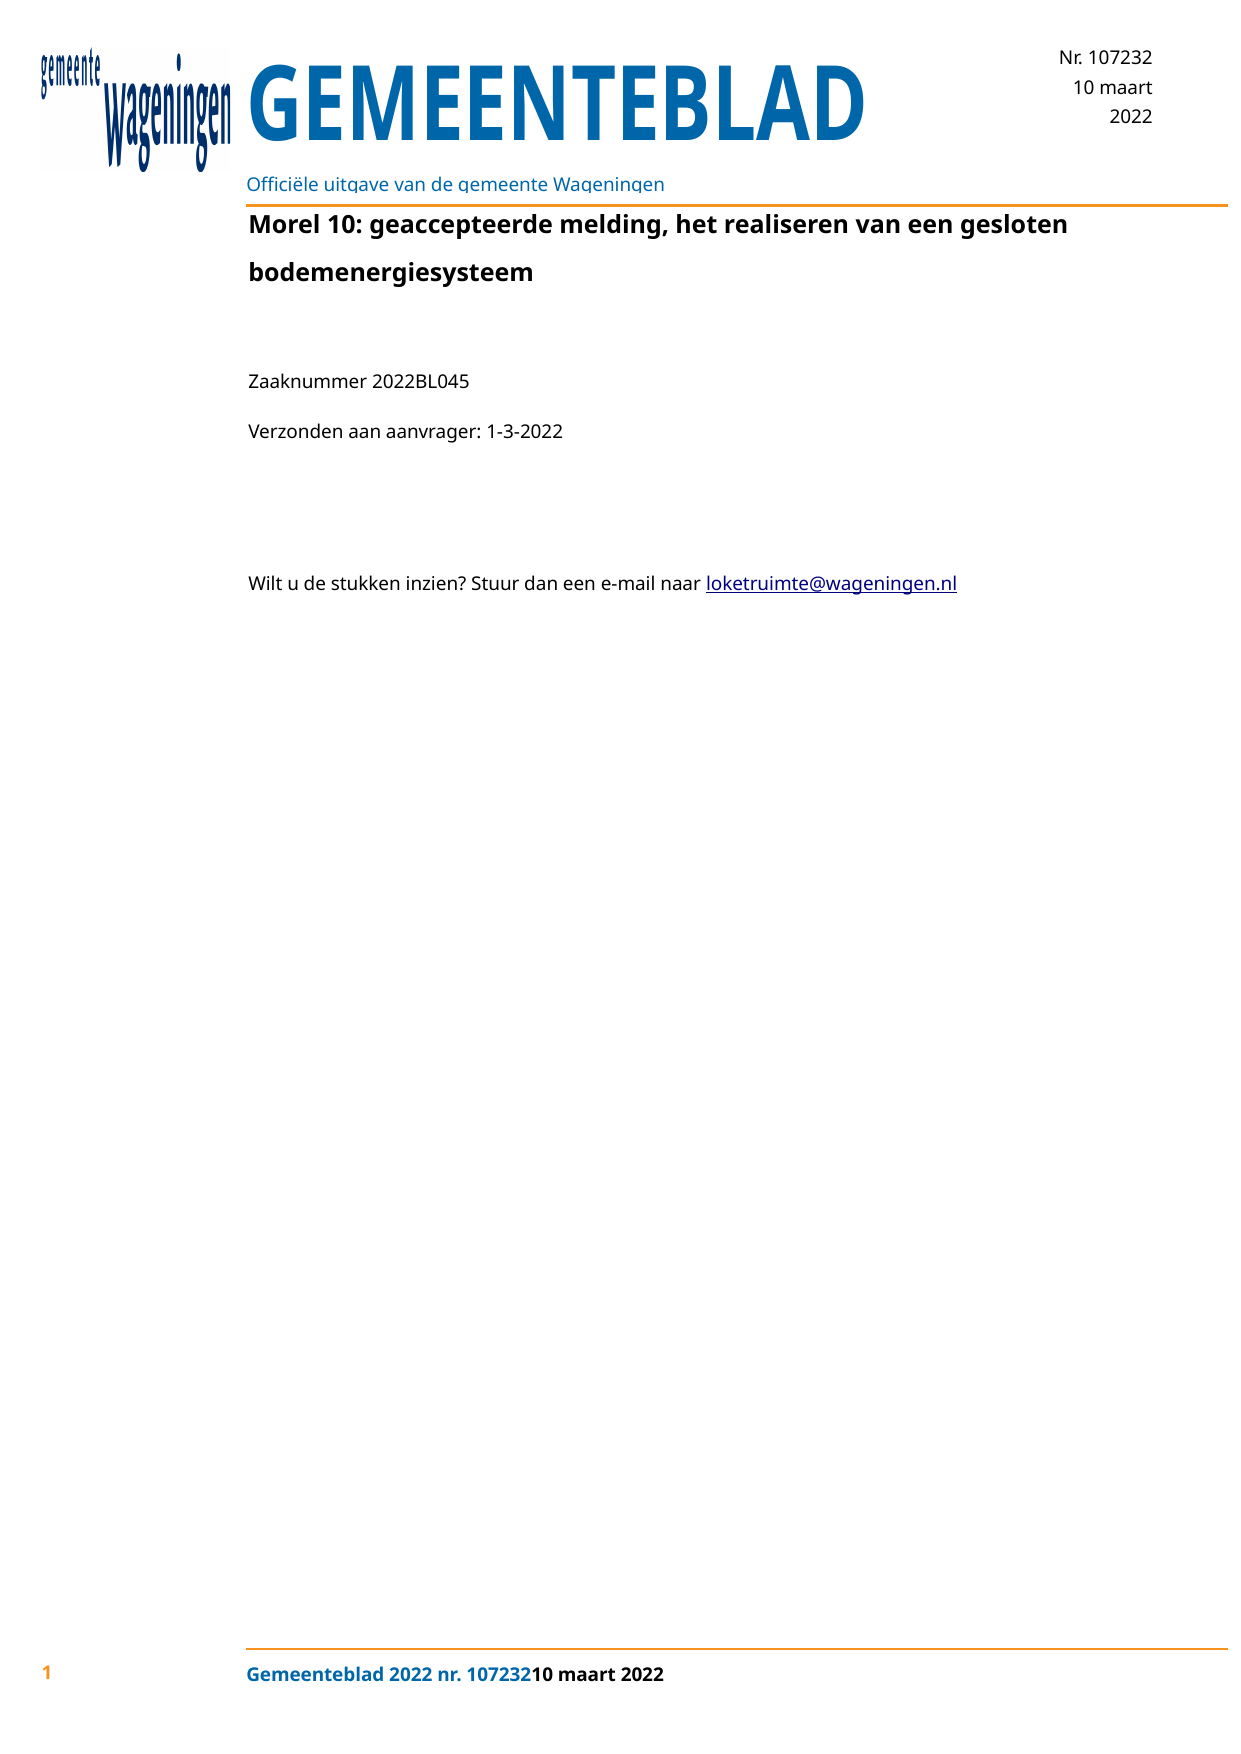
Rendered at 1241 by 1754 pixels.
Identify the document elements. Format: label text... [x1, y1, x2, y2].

picture [41, 47, 231, 172]
text Verzonden aan aanvrager: 1-3-2022 [248, 419, 1152, 444]
text Zaaknummer 2022BL045 [248, 368, 1152, 394]
text Morel 10: geaccepteerde melding, het realiseren van een gesloten bodemenergiesysteem [248, 207, 1152, 288]
text Wilt u de stukken inzien? Stuur dan een e-mail naar loketruimte@wageningen.nl [248, 570, 1152, 596]
